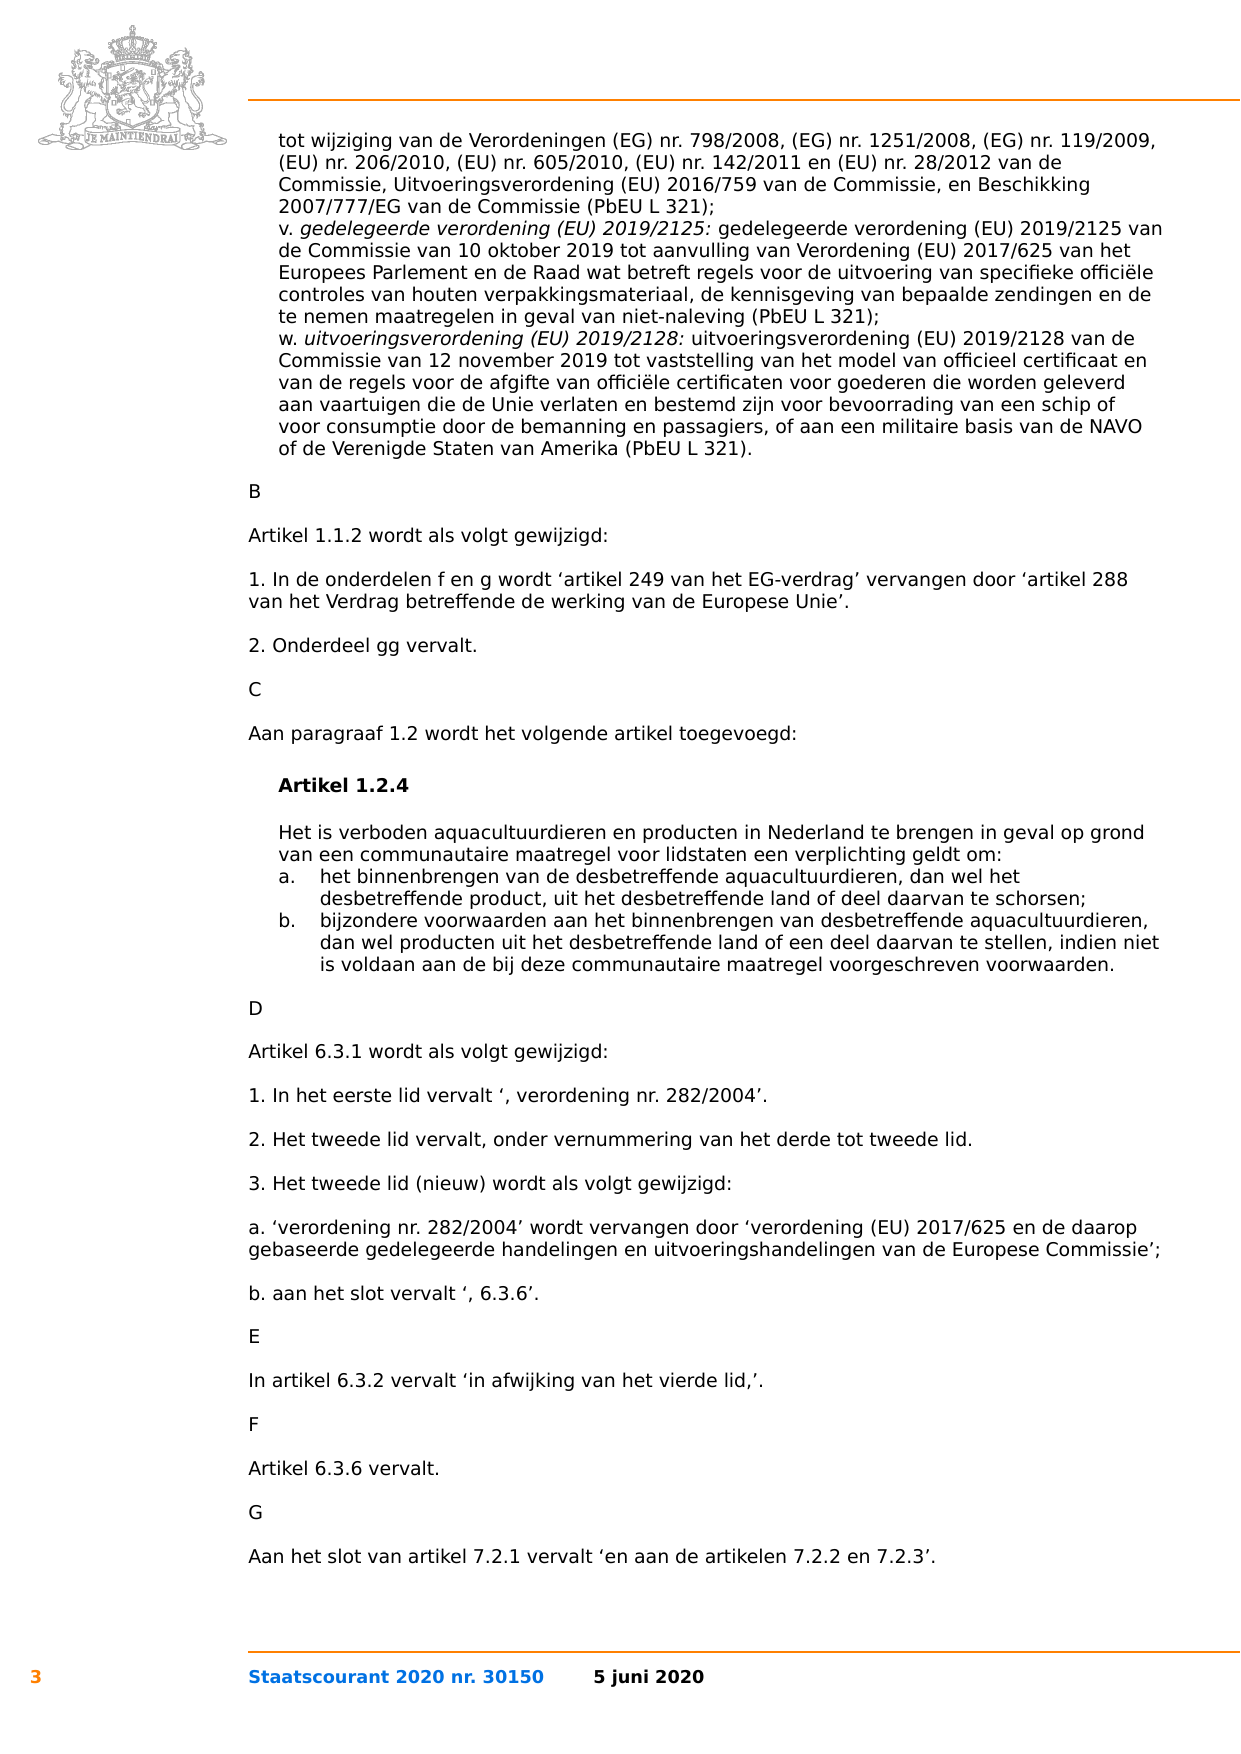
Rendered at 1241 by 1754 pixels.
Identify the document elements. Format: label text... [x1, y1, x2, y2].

text b. bijzondere voorwaarden aan het binnenbrengen van desbetreffende aquacultuurdieren, dan wel producten uit het desbetreffende land of een deel daarvan te stellen, indien niet is voldaan aan de bij deze communautaire maatregel voorgeschreven voorwaarden. [278, 909, 1163, 976]
text B [248, 481, 1163, 503]
text 2. Onderdeel gg vervalt. [248, 635, 1163, 657]
text D [248, 997, 1163, 1019]
text tot wijziging van de Verordeningen (EG) nr. 798/2008, (EG) nr. 1251/2008, (EG) nr. 119/2009, (EU) nr. 206/2010, (EU) nr. 605/2010, (EU) nr. 142/2011 en (EU) nr. 28/2012 van de Commissie, Uitvoeringsverordening (EU) 2016/759 van de Commissie, en Beschikking 2007/777/EG van de Commissie (PbEU L 321); [278, 130, 1163, 218]
text b. aan het slot vervalt ‘, 6.3.6’. [248, 1282, 1163, 1304]
text In artikel 6.3.2 vervalt ‘in afwijking van het vierde lid,’. [248, 1370, 1163, 1392]
text 1. In de onderdelen f en g wordt ‘artikel 249 van het EG-verdrag’ vervangen door ‘artikel 288 van het Verdrag betreffende de werking van de Europese Unie’. [248, 569, 1163, 613]
text 1. In het eerste lid vervalt ‘, verordening nr. 282/2004’. [248, 1085, 1163, 1107]
text Aan paragraaf 1.2 wordt het volgende artikel toegevoegd: [248, 723, 1163, 745]
text a. het binnenbrengen van de desbetreffende aquacultuurdieren, dan wel het desbetreffende product, uit het desbetreffende land of deel daarvan te schorsen; [278, 866, 1163, 909]
text Artikel 6.3.6 vervalt. [248, 1458, 1163, 1480]
text Aan het slot van artikel 7.2.1 vervalt ‘en aan de artikelen 7.2.2 en 7.2.3’. [248, 1546, 1163, 1568]
text E [248, 1326, 1163, 1348]
picture [38, 25, 227, 150]
subtitle Artikel 1.2.4 [278, 775, 1163, 797]
text w. uitvoeringsverordening (EU) 2019/2128: uitvoeringsverordening (EU) 2019/2128 van de Commissie van 12 november 2019 tot vaststelling van het model van officieel certificaat en van de regels voor de afgifte van officiële certificaten voor goederen die worden geleverd aan vaartuigen die de Unie verlaten en bestemd zijn voor bevoorrading van een schip of voor consumptie door de bemanning en passagiers, of aan een militaire basis van de NAVO of de Verenigde Staten van Amerika (PbEU L 321). [278, 328, 1163, 459]
text C [248, 679, 1163, 701]
text Artikel 1.1.2 wordt als volgt gewijzigd: [248, 525, 1163, 547]
text a. ‘verordening nr. 282/2004’ wordt vervangen door ‘verordening (EU) 2017/625 en de daarop gebaseerde gedelegeerde handelingen en uitvoeringshandelingen van de Europese Commissie’; [248, 1217, 1163, 1261]
text G [248, 1502, 1163, 1524]
text F [248, 1414, 1163, 1436]
text 2. Het tweede lid vervalt, onder vernummering van het derde tot tweede lid. [248, 1129, 1163, 1151]
text 3. Het tweede lid (nieuw) wordt als volgt gewijzigd: [248, 1173, 1163, 1195]
text v. gedelegeerde verordening (EU) 2019/2125: gedelegeerde verordening (EU) 2019/2125 van de Commissie van 10 oktober 2019 tot aanvulling van Verordening (EU) 2017/625 van het Europees Parlement en de Raad wat betreft regels voor de uitvoering van specifieke officiële controles van houten verpakkingsmateriaal, de kennisgeving van bepaalde zendingen en de te nemen maatregelen in geval van niet-naleving (PbEU L 321); [278, 218, 1163, 328]
text Het is verboden aquacultuurdieren en producten in Nederland te brengen in geval op grond van een communautaire maatregel voor lidstaten een verplichting geldt om: [278, 822, 1163, 866]
text Artikel 6.3.1 wordt als volgt gewijzigd: [248, 1041, 1163, 1063]
